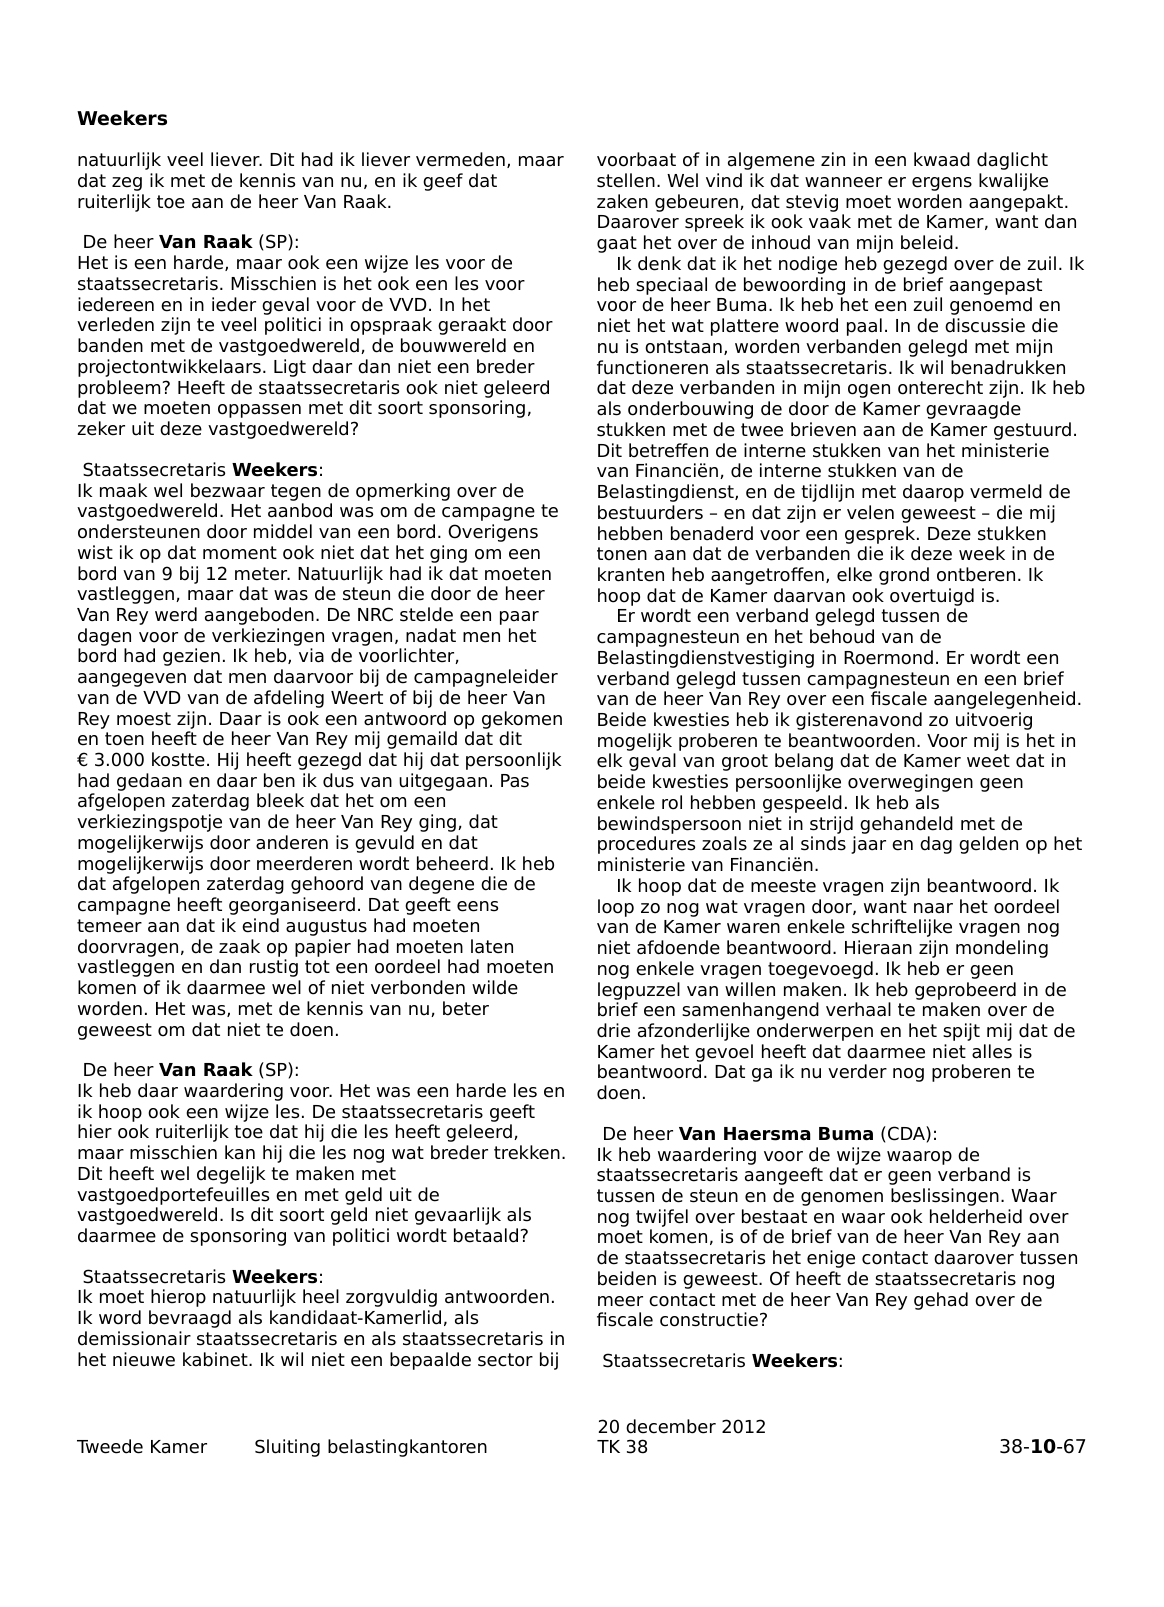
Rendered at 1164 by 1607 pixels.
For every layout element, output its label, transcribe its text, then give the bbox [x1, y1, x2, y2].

text natuurlijk veel liever. Dit had ik liever vermeden, maar dat zeg ik met de kennis van nu, en ik geef dat ruiterlijk toe aan de heer Van Raak. [77, 150, 567, 212]
text Er wordt een verband gelegd tussen de campagnesteun en het behoud van de Belastingdienstvestiging in Roermond. Er wordt een verband gelegd tussen campagnesteun en een brief van de heer Van Rey over een fiscale aangelegenheid. Beide kwesties heb ik gisterenavond zo uitvoerig mogelijk proberen te beantwoorden. Voor mij is het in elk geval van groot belang dat de Kamer weet dat in beide kwesties persoonlijke overwegingen geen enkele rol hebben gespeeld. Ik heb als bewindspersoon niet in strijd gehandeld met de procedures zoals ze al sinds jaar en dag gelden op het ministerie van Financiën. [596, 606, 1087, 876]
text Ik heb daar waardering voor. Het was een harde les en ik hoop ook een wijze les. De staatssecretaris geeft hier ook ruiterlijk toe dat hij die les heeft geleerd, maar misschien kan hij die les nog wat breder trekken. Dit heeft wel degelijk te maken met vastgoedportefeuilles en met geld uit de vastgoedwereld. Is dit soort geld niet gevaarlijk als daarmee de sponsoring van politici wordt betaald? [77, 1081, 567, 1247]
text De heer Van Haersma Buma (CDA): [596, 1124, 1087, 1144]
text Het is een harde, maar ook een wijze les voor de staatssecretaris. Misschien is het ook een les voor iedereen en in ieder geval voor de VVD. In het verleden zijn te veel politici in opspraak geraakt door banden met de vastgoedwereld, de bouwwereld en projectontwikkelaars. Ligt daar dan niet een breder probleem? Heeft de staatssecretaris ook niet geleerd dat we moeten oppassen met dit soort sponsoring, zeker uit deze vastgoedwereld? [77, 253, 567, 440]
text Ik moet hierop natuurlijk heel zorgvuldig antwoorden. Ik word bevraagd als kandidaat-Kamerlid, als demissionair staatssecretaris en als staatssecretaris in het nieuwe kabinet. Ik wil niet een bepaalde sector bij [77, 1287, 567, 1370]
text Ik denk dat ik het nodige heb gezegd over de zuil. Ik heb speciaal de bewoording in de brief aangepast voor de heer Buma. Ik heb het een zuil genoemd en niet het wat plattere woord paal. In de discussie die nu is ontstaan, worden verbanden gelegd met mijn functioneren als staatssecretaris. Ik wil benadrukken dat deze verbanden in mijn ogen onterecht zijn. Ik heb als onderbouwing de door de Kamer gevraagde stukken met de twee brieven aan de Kamer gestuurd. Dit betreffen de interne stukken van het ministerie van Financiën, de interne stukken van de Belastingdienst, en de tijdlijn met daarop vermeld de bestuurders – en dat zijn er velen geweest – die mij hebben benaderd voor een gesprek. Deze stukken tonen aan dat de verbanden die ik deze week in de kranten heb aangetroffen, elke grond ontberen. Ik hoop dat de Kamer daarvan ook overtuigd is. [596, 254, 1087, 606]
text voorbaat of in algemene zin in een kwaad daglicht stellen. Wel vind ik dat wanneer er ergens kwalijke zaken gebeuren, dat stevig moet worden aangepakt. Daarover spreek ik ook vaak met de Kamer, want dan gaat het over de inhoud van mijn beleid. [596, 150, 1087, 254]
text Staatssecretaris Weekers: [77, 1267, 567, 1287]
text Staatssecretaris Weekers: [77, 460, 567, 480]
text Ik heb waardering voor de wijze waarop de staatssecretaris aangeeft dat er geen verband is tussen de steun en de genomen beslissingen. Waar nog twijfel over bestaat en waar ook helderheid over moet komen, is of de brief van de heer Van Rey aan de staatssecretaris het enige contact daarover tussen beiden is geweest. Of heeft de staatssecretaris nog meer contact met de heer Van Rey gehad over de fiscale constructie? [596, 1144, 1087, 1331]
text De heer Van Raak (SP): [77, 1060, 567, 1081]
text Staatssecretaris Weekers: [596, 1351, 1087, 1372]
text De heer Van Raak (SP): [77, 232, 567, 253]
text Ik hoop dat de meeste vragen zijn beantwoord. Ik loop zo nog wat vragen door, want naar het oordeel van de Kamer waren enkele schriftelijke vragen nog niet afdoende beantwoord. Hieraan zijn mondeling nog enkele vragen toegevoegd. Ik heb er geen legpuzzel van willen maken. Ik heb geprobeerd in de brief een samenhangend verhaal te maken over de drie afzonderlijke onderwerpen en het spijt mij dat de Kamer het gevoel heeft dat daarmee niet alles is beantwoord. Dat ga ik nu verder nog proberen te doen. [596, 876, 1087, 1104]
text Ik maak wel bezwaar tegen de opmerking over de vastgoedwereld. Het aanbod was om de campagne te ondersteunen door middel van een bord. Overigens wist ik op dat moment ook niet dat het ging om een bord van 9 bij 12 meter. Natuurlijk had ik dat moeten vastleggen, maar dat was de steun die door de heer Van Rey werd aangeboden. De NRC stelde een paar dagen voor de verkiezingen vragen, nadat men het bord had gezien. Ik heb, via de voorlichter, aangegeven dat men daarvoor bij de campagneleider van de VVD van de afdeling Weert of bij de heer Van Rey moest zijn. Daar is ook een antwoord op gekomen en toen heeft de heer Van Rey mij gemaild dat dit € 3.000 kostte. Hij heeft gezegd dat hij dat persoonlijk had gedaan en daar ben ik dus van uitgegaan. Pas afgelopen zaterdag bleek dat het om een verkiezingspotje van de heer Van Rey ging, dat mogelijkerwijs door anderen is gevuld en dat mogelijkerwijs door meerderen wordt beheerd. Ik heb dat afgelopen zaterdag gehoord van degene die de campagne heeft georganiseerd. Dat geeft eens temeer aan dat ik eind augustus had moeten doorvragen, de zaak op papier had moeten laten vastleggen en dan rustig tot een oordeel had moeten komen of ik daarmee wel of niet verbonden wilde worden. Het was, met de kennis van nu, beter geweest om dat niet te doen. [77, 480, 567, 1040]
